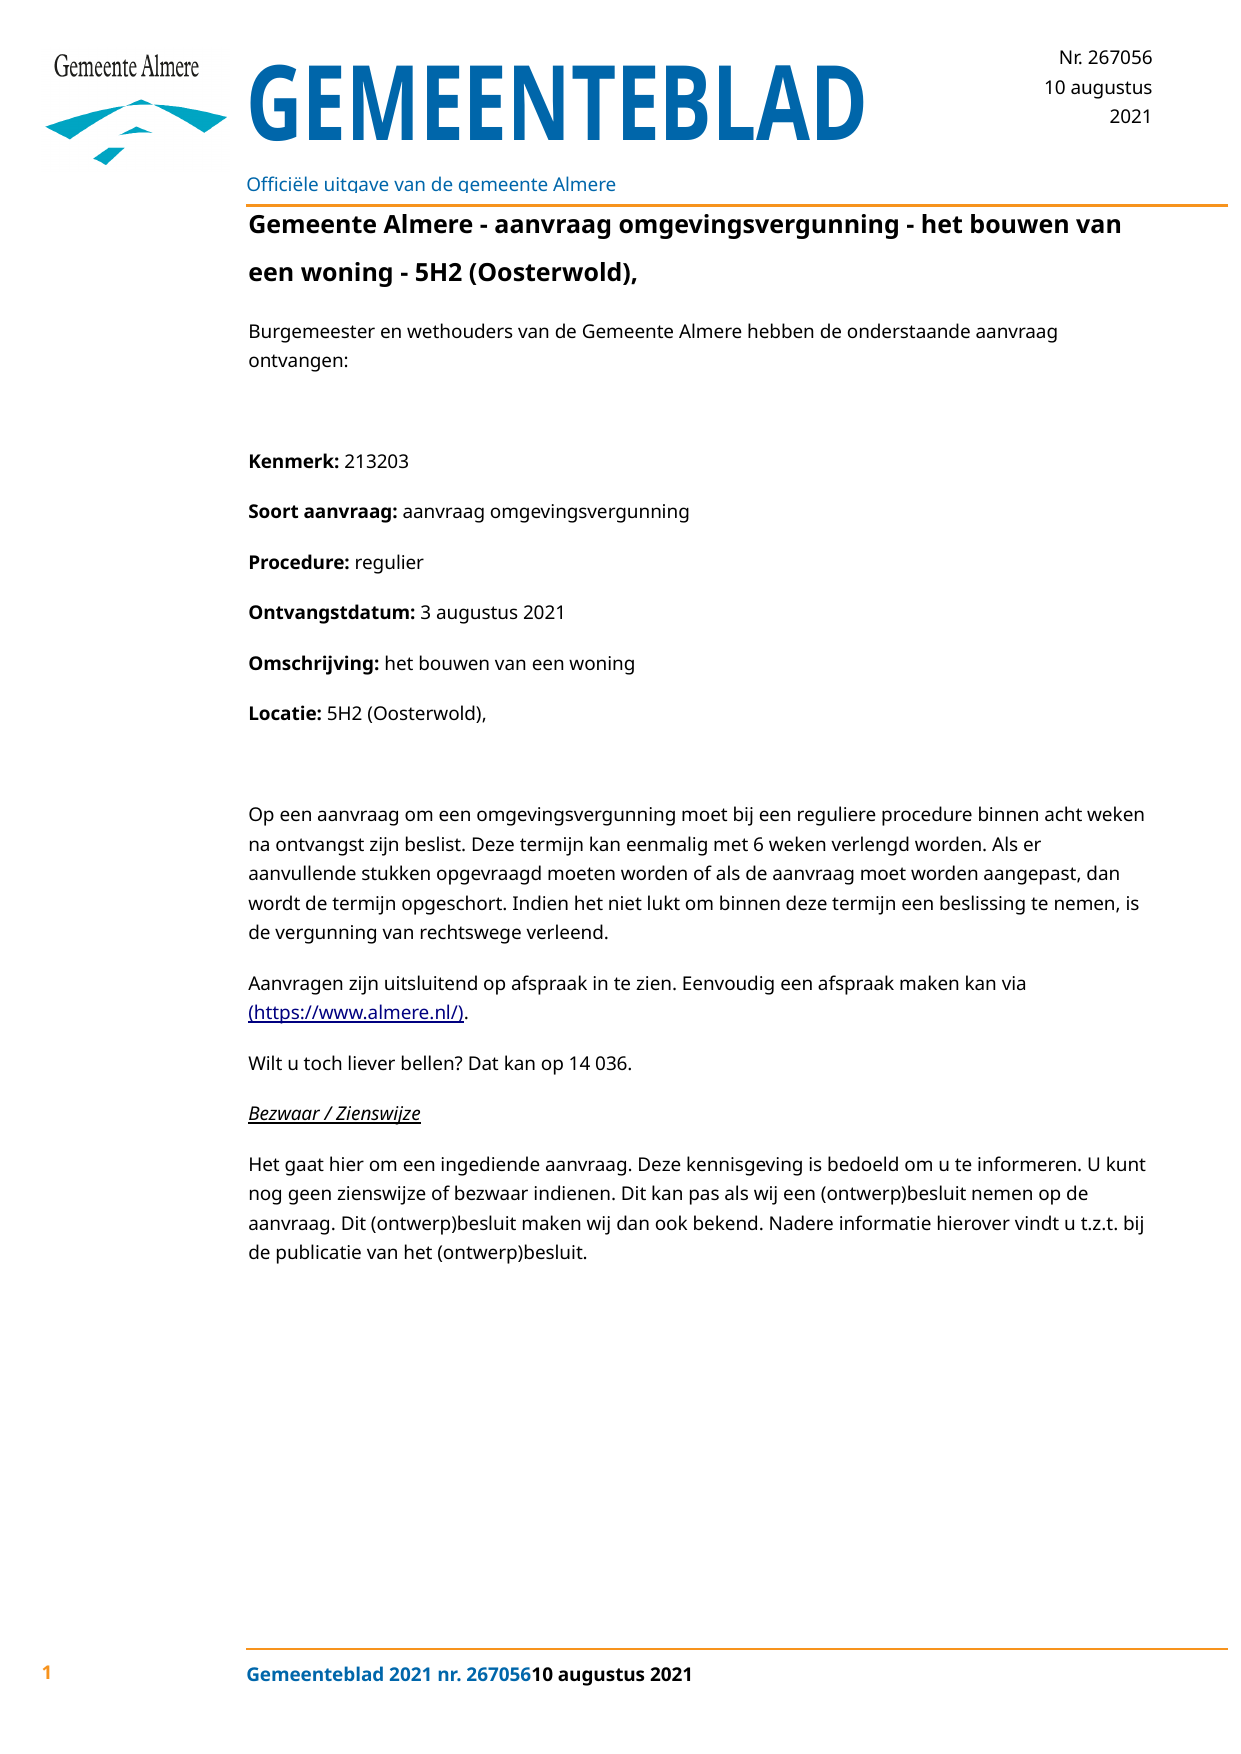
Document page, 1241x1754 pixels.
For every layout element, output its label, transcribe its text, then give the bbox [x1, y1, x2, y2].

text Op een aanvraag om een omgevingsvergunning moet bij een reguliere procedure binnen acht weken na ontvangst zijn beslist. Deze termijn kan eenmalig met 6 weken verlengd worden. Als er aanvullende stukken opgevraagd moeten worden of als de aanvraag moet worden aangepast, dan wordt de termijn opgeschort. Indien het niet lukt om binnen deze termijn een beslissing te nemen, is de vergunning van rechtswege verleend. [248, 801, 1152, 945]
text Locatie: 5H2 (Oosterwold), [248, 700, 1152, 726]
text Wilt u toch liever bellen? Dat kan op 14 036. [248, 1050, 1152, 1076]
text Kenmerk: 213203 [248, 448, 1152, 474]
text Aanvragen zijn uitsluitend op afspraak in te zien. Eenvoudig een afspraak maken kan via (https://www.almere.nl/). [248, 970, 1152, 1025]
picture [41, 47, 231, 172]
text Bezwaar / Zienswijze [248, 1100, 1152, 1126]
text Burgemeester en wethouders van de Gemeente Almere hebben de onderstaande aanvraag ontvangen: [248, 318, 1152, 373]
text Soort aanvraag: aanvraag omgevingsvergunning [248, 499, 1152, 524]
text Ontvangstdatum: 3 augustus 2021 [248, 599, 1152, 625]
text Het gaat hier om een ingediende aanvraag. Deze kennisgeving is bedoeld om u te informeren. U kunt nog geen zienswijze of bezwaar indienen. Dit kan pas als wij een (ontwerp)besluit nemen op de aanvraag. Dit (ontwerp)besluit maken wij dan ook bekend. Nadere informatie hierover vindt u t.z.t. bij de publicatie van het (ontwerp)besluit. [248, 1151, 1152, 1265]
text Procedure: regulier [248, 549, 1152, 575]
text Gemeente Almere - aanvraag omgevingsvergunning - het bouwen van een woning - 5H2 (Oosterwold), [248, 207, 1152, 288]
text Omschrijving: het bouwen van een woning [248, 650, 1152, 676]
